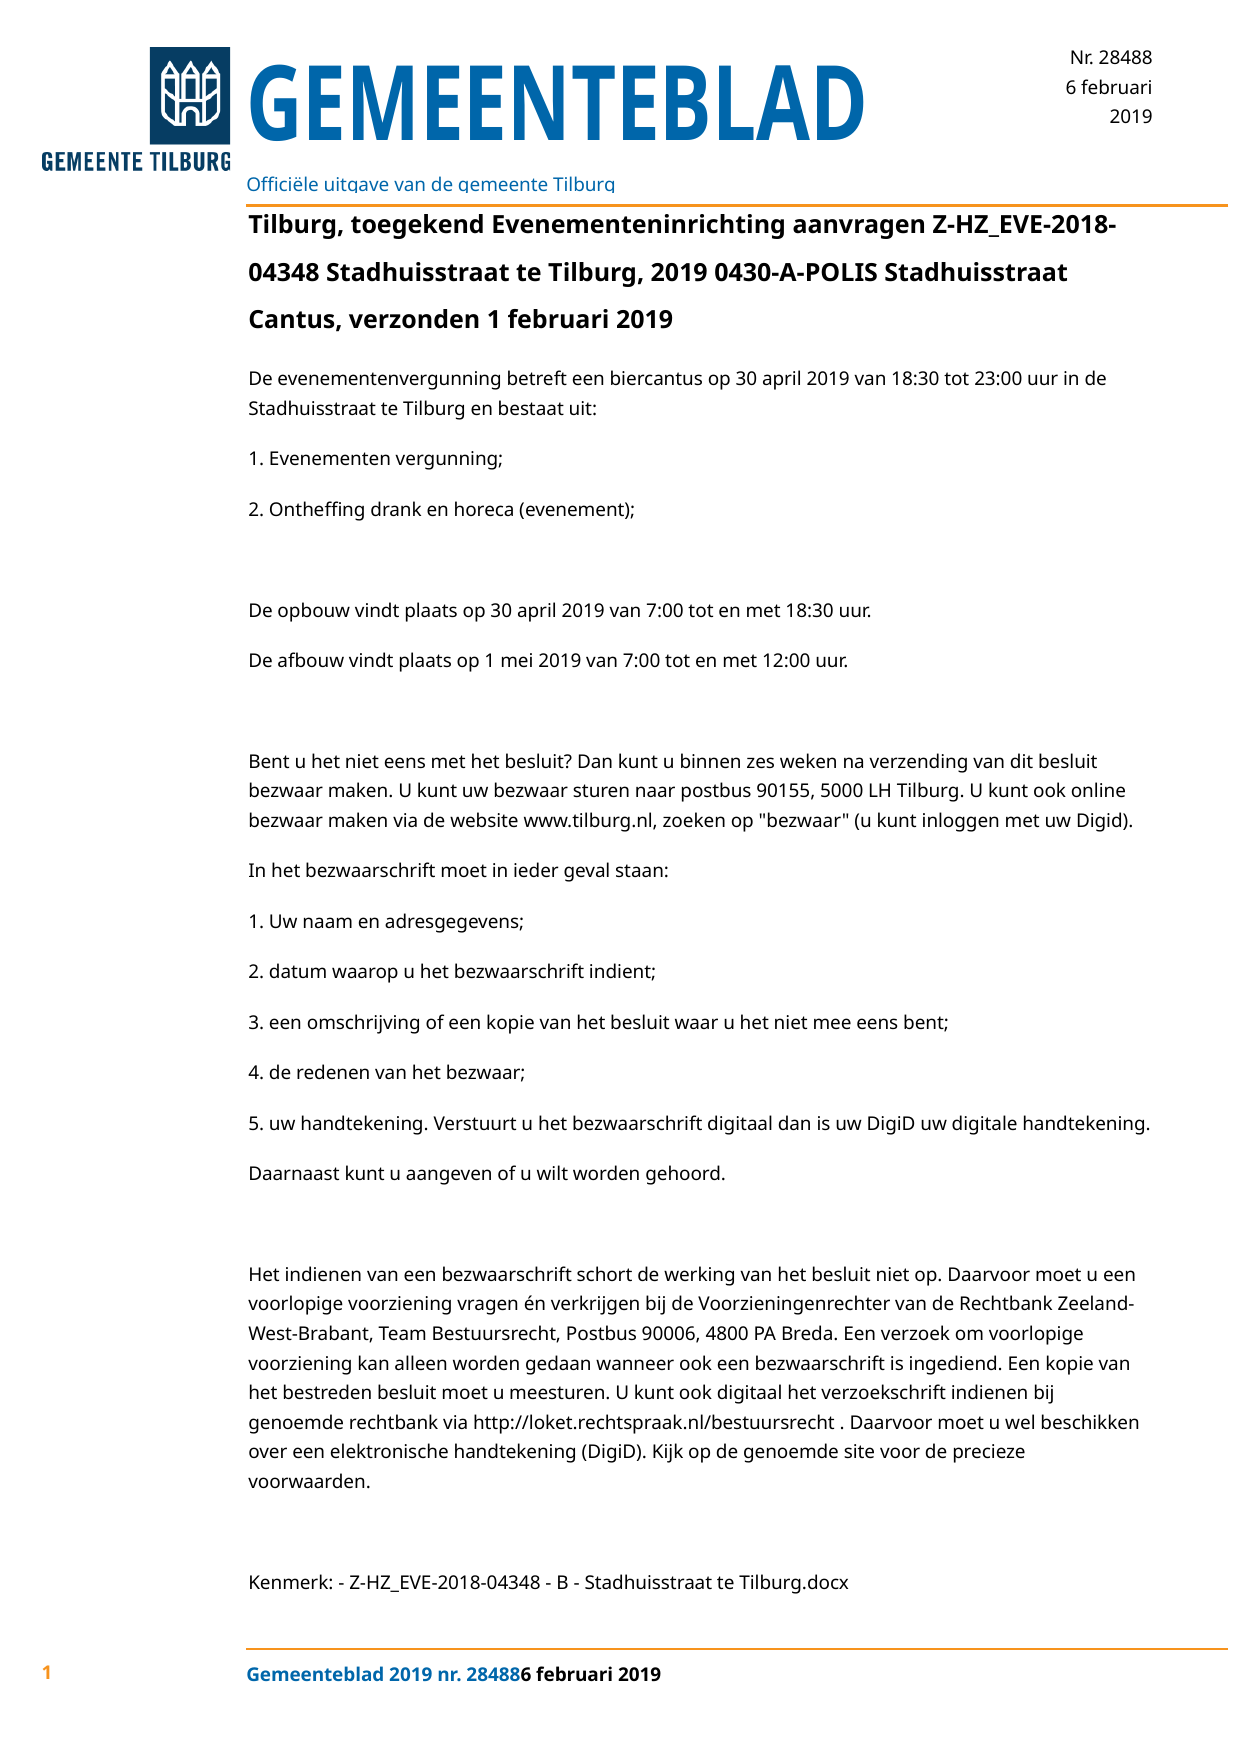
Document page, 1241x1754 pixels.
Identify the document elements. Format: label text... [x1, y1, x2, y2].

text De evenementenvergunning betreft een biercantus op 30 april 2019 van 18:30 tot 23:00 uur in de Stadhuisstraat te Tilburg en bestaat uit: [248, 366, 1152, 421]
text De opbouw vindt plaats op 30 april 2019 van 7:00 tot en met 18:30 uur. [248, 597, 1152, 622]
text 5. uw handtekening. Verstuurt u het bezwaarschrift digitaal dan is uw DigiD uw digitale handtekening. [248, 1110, 1152, 1135]
text Het indienen van een bezwaarschrift schort de werking van het besluit niet op. Daarvoor moet u een voorlopige voorziening vragen én verkrijgen bij de Voorzieningenrechter van de Rechtbank Zeeland-West-Brabant, Team Bestuursrecht, Postbus 90006, 4800 PA Breda. Een verzoek om voorlopige voorziening kan alleen worden gedaan wanneer ook een bezwaarschrift is ingediend. Een kopie van het bestreden besluit moet u meesturen. U kunt ook digitaal het verzoekschrift indienen bij genoemde rechtbank via http://loket.rechtspraak.nl/bestuursrecht . Daarvoor moet u wel beschikken over een elektronische handtekening (DigiD). Kijk op de genoemde site voor de precieze voorwaarden. [248, 1261, 1152, 1494]
text Tilburg, toegekend Evenementeninrichting aanvragen Z-HZ_EVE-2018-04348 Stadhuisstraat te Tilburg, 2019 0430-A-POLIS Stadhuisstraat Cantus, verzonden 1 februari 2019 [248, 207, 1152, 336]
text 4. de redenen van het bezwaar; [248, 1059, 1152, 1085]
picture [41, 47, 231, 172]
text 1. Evenementen vergunning; [248, 446, 1152, 471]
text 2. Ontheffing drank en horeca (evenement); [248, 496, 1152, 522]
text Bent u het niet eens met het besluit? Dan kunt u binnen zes weken na verzending van dit besluit bezwaar maken. U kunt uw bezwaar sturen naar postbus 90155, 5000 LH Tilburg. U kunt ook online bezwaar maken via de website www.tilburg.nl, zoeken op "bezwaar" (u kunt inloggen met uw Digid). [248, 748, 1152, 833]
text De afbouw vindt plaats op 1 mei 2019 van 7:00 tot en met 12:00 uur. [248, 647, 1152, 673]
text Kenmerk: - Z-HZ_EVE-2018-04348 - B - Stadhuisstraat te Tilburg.docx [248, 1569, 1152, 1594]
text 2. datum waarop u het bezwaarschrift indient; [248, 958, 1152, 984]
text Daarnaast kunt u aangeven of u wilt worden gehoord. [248, 1160, 1152, 1186]
text 3. een omschrijving of een kopie van het besluit waar u het niet mee eens bent; [248, 1009, 1152, 1034]
text In het bezwaarschrift moet in ieder geval staan: [248, 858, 1152, 883]
text 1. Uw naam en adresgegevens; [248, 908, 1152, 934]
